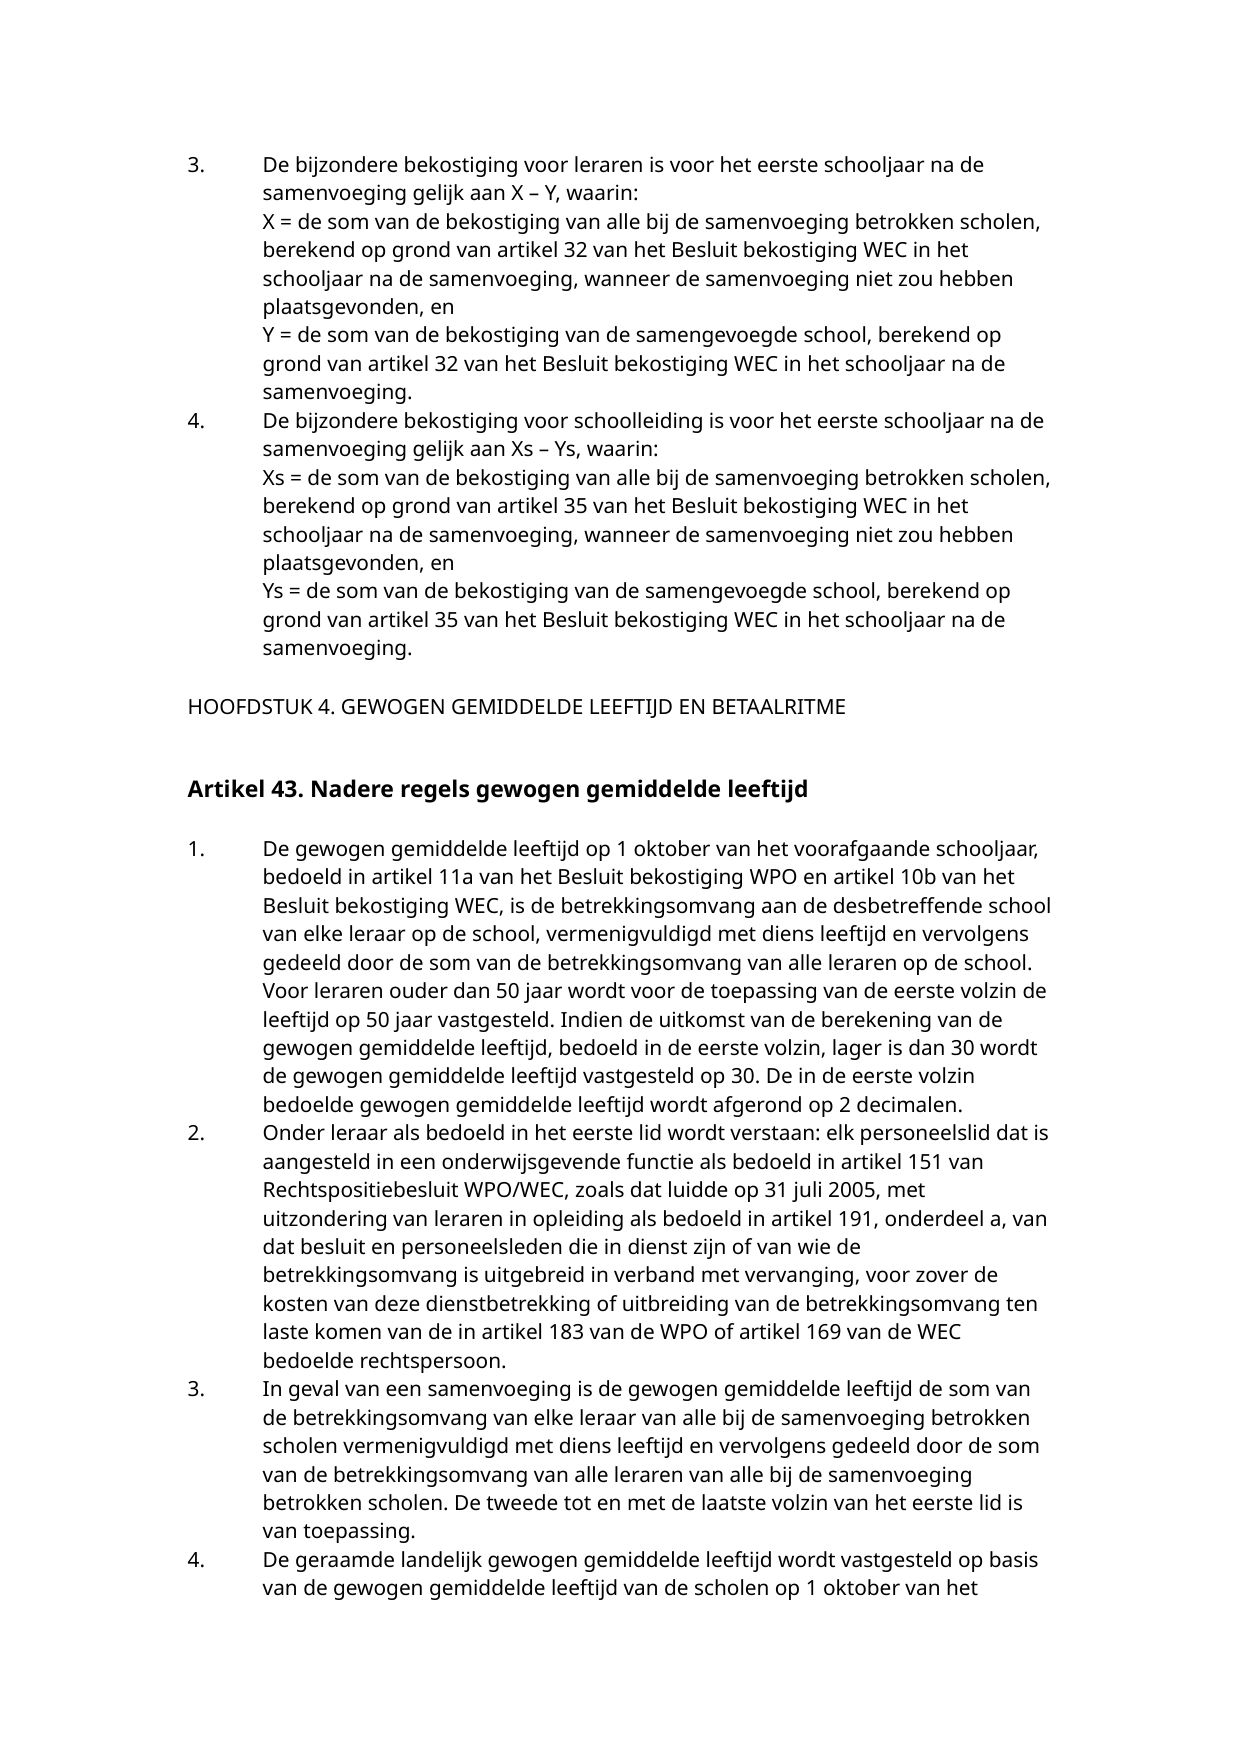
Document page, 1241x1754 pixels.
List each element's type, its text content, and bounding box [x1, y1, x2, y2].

list Y = de som van de bekostiging van de samengevoegde school, berekend op grond van artikel 32 van het Besluit bekostiging WEC in het schooljaar na de samenvoeging. [187, 321, 1053, 406]
list Ys = de som van de bekostiging van de samengevoegde school, berekend op grond van artikel 35 van het Besluit bekostiging WEC in het schooljaar na de samenvoeging. [187, 577, 1053, 662]
list In geval van een samenvoeging is de gewogen gemiddelde leeftijd de som van de betrekkingsomvang van elke leraar van alle bij de samenvoeging betrokken scholen vermenigvuldigd met diens leeftijd en vervolgens gedeeld door de som van de betrekkingsomvang van alle leraren van alle bij de samenvoeging betrokken scholen. De tweede tot en met de laatste volzin van het eerste lid is van toepassing. [187, 1374, 1053, 1545]
subtitle HOOFDSTUK 4. GEWOGEN GEMIDDELDE LEEFTIJD EN BETAALRITME [187, 692, 1053, 720]
list Onder leraar als bedoeld in het eerste lid wordt verstaan: elk personeelslid dat is aangesteld in een onderwijsgevende functie als bedoeld in artikel 151 van Rechtspositiebesluit WPO/WEC, zoals dat luidde op 31 juli 2005, met uitzondering van leraren in opleiding als bedoeld in artikel 191, onderdeel a, van dat besluit en personeelsleden die in dienst zijn of van wie de betrekkingsomvang is uitgebreid in verband met vervanging, voor zover de kosten van deze dienstbetrekking of uitbreiding van de betrekkingsomvang ten laste komen van de in artikel 183 van de WPO of artikel 169 van de WEC bedoelde rechtspersoon. [187, 1118, 1053, 1374]
list De bijzondere bekostiging voor schoolleiding is voor het eerste schooljaar na de samenvoeging gelijk aan Xs – Ys, waarin: [187, 406, 1053, 463]
list X = de som van de bekostiging van alle bij de samenvoeging betrokken scholen, berekend op grond van artikel 32 van het Besluit bekostiging WEC in het schooljaar na de samenvoeging, wanneer de samenvoeging niet zou hebben plaatsgevonden, en [187, 207, 1053, 321]
list De bijzondere bekostiging voor leraren is voor het eerste schooljaar na de samenvoeging gelijk aan X – Y, waarin: [187, 150, 1053, 207]
list De geraamde landelijk gewogen gemiddelde leeftijd wordt vastgesteld op basis van de gewogen gemiddelde leeftijd van de scholen op 1 oktober van het [187, 1545, 1053, 1602]
list Xs = de som van de bekostiging van alle bij de samenvoeging betrokken scholen, berekend op grond van artikel 35 van het Besluit bekostiging WEC in het schooljaar na de samenvoeging, wanneer de samenvoeging niet zou hebben plaatsgevonden, en [187, 463, 1053, 577]
subtitle Artikel 43. Nadere regels gewogen gemiddelde leeftijd [187, 773, 1053, 804]
list De gewogen gemiddelde leeftijd op 1 oktober van het voorafgaande schooljaar, bedoeld in artikel 11a van het Besluit bekostiging WPO en artikel 10b van het Besluit bekostiging WEC, is de betrekkingsomvang aan de desbetreffende school van elke leraar op de school, vermenigvuldigd met diens leeftijd en vervolgens gedeeld door de som van de betrekkingsomvang van alle leraren op de school. Voor leraren ouder dan 50 jaar wordt voor de toepassing van de eerste volzin de leeftijd op 50 jaar vastgesteld. Indien de uitkomst van de berekening van de gewogen gemiddelde leeftijd, bedoeld in de eerste volzin, lager is dan 30 wordt de gewogen gemiddelde leeftijd vastgesteld op 30. De in de eerste volzin bedoelde gewogen gemiddelde leeftijd wordt afgerond op 2 decimalen. [187, 834, 1053, 1118]
